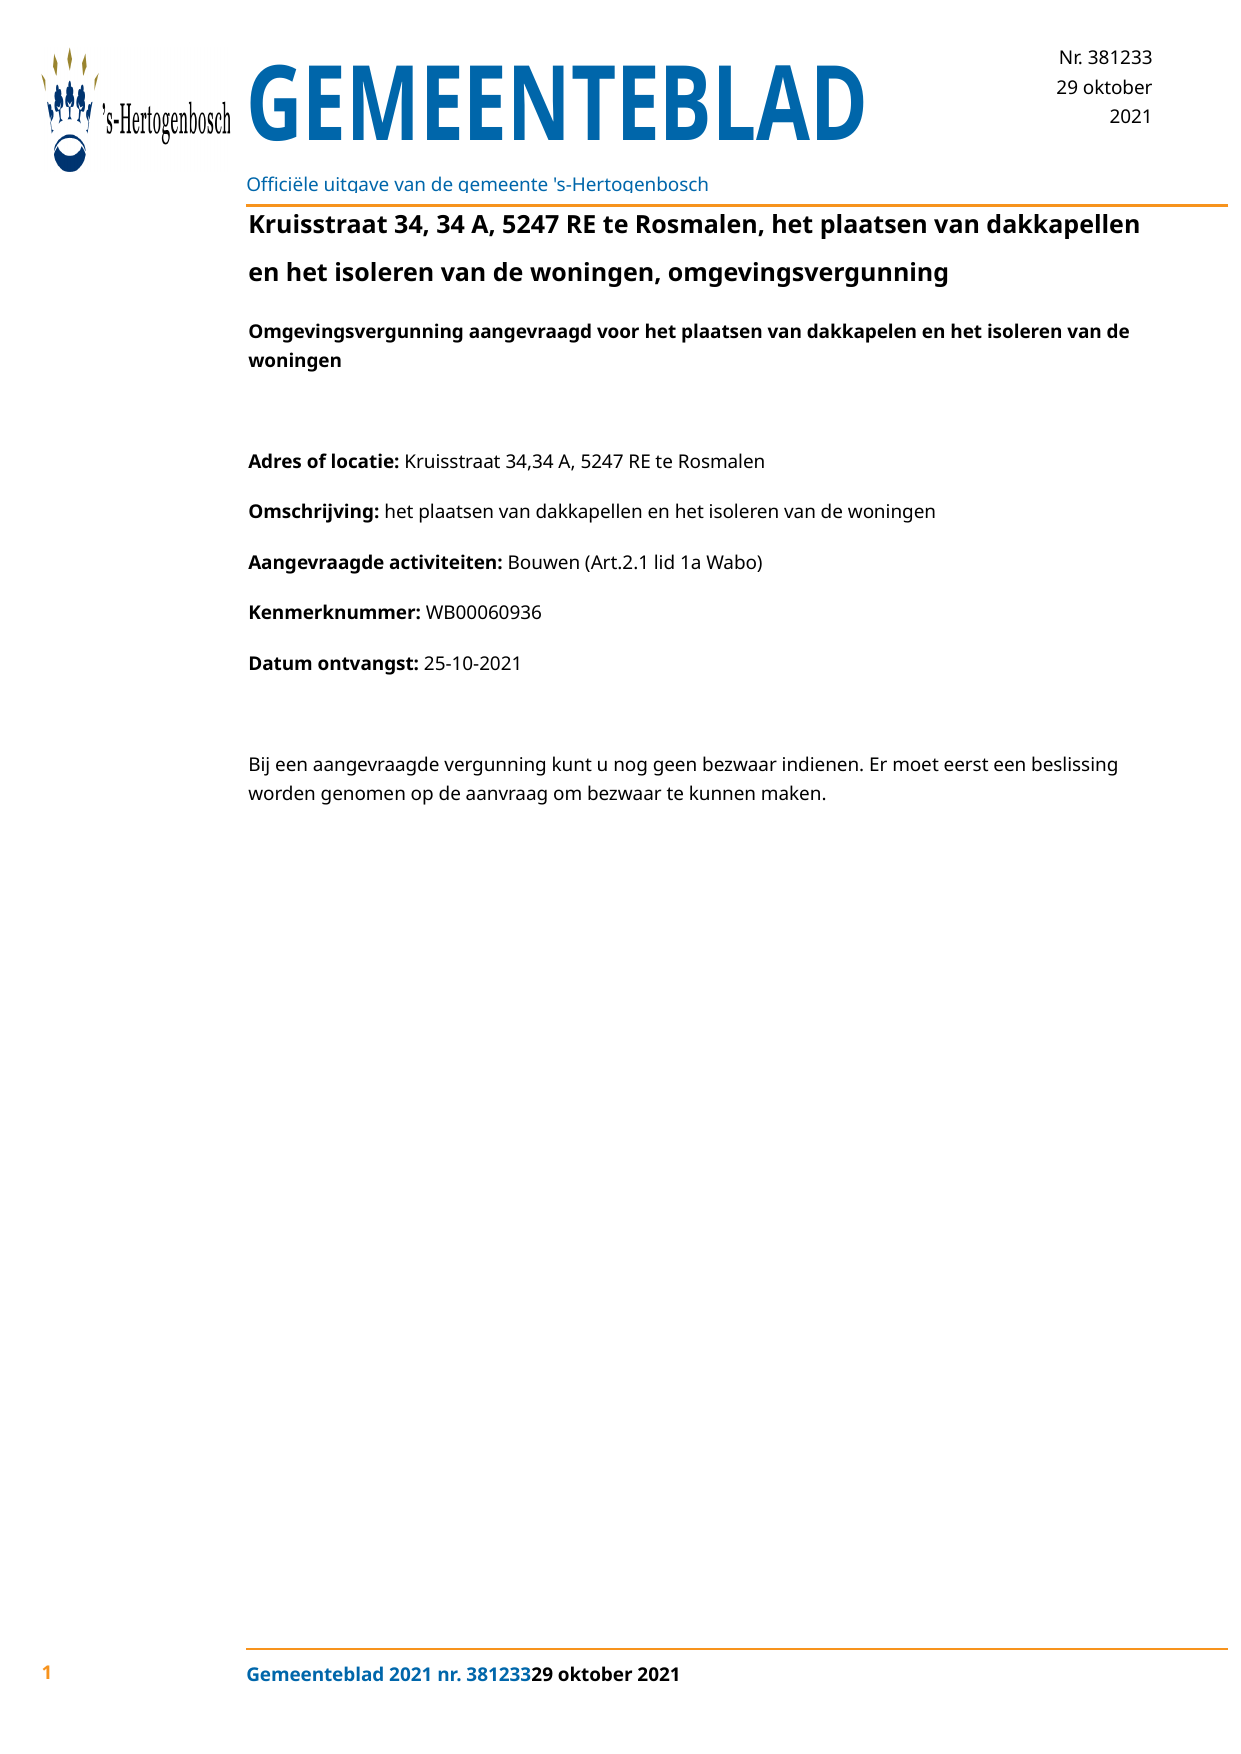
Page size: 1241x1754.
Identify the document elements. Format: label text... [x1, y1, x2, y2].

text Adres of locatie: Kruisstraat 34,34 A, 5247 RE te Rosmalen [248, 448, 1152, 474]
text Aangevraagde activiteiten: Bouwen (Art.2.1 lid 1a Wabo) [248, 549, 1152, 575]
text Kruisstraat 34, 34 A, 5247 RE te Rosmalen, het plaatsen van dakkapellen en het isoleren van de woningen, omgevingsvergunning [248, 207, 1152, 288]
text Datum ontvangst: 25-10-2021 [248, 650, 1152, 676]
text Kenmerknummer: WB00060936 [248, 599, 1152, 625]
text Bij een aangevraagde vergunning kunt u nog geen bezwaar indienen. Er moet eerst een beslissing worden genomen op de aanvraag om bezwaar te kunnen maken. [248, 751, 1152, 806]
text Omgevingsvergunning aangevraagd voor het plaatsen van dakkapelen en het isoleren van de woningen [248, 318, 1152, 373]
picture [41, 47, 231, 172]
text Omschrijving: het plaatsen van dakkapellen en het isoleren van de woningen [248, 499, 1152, 524]
